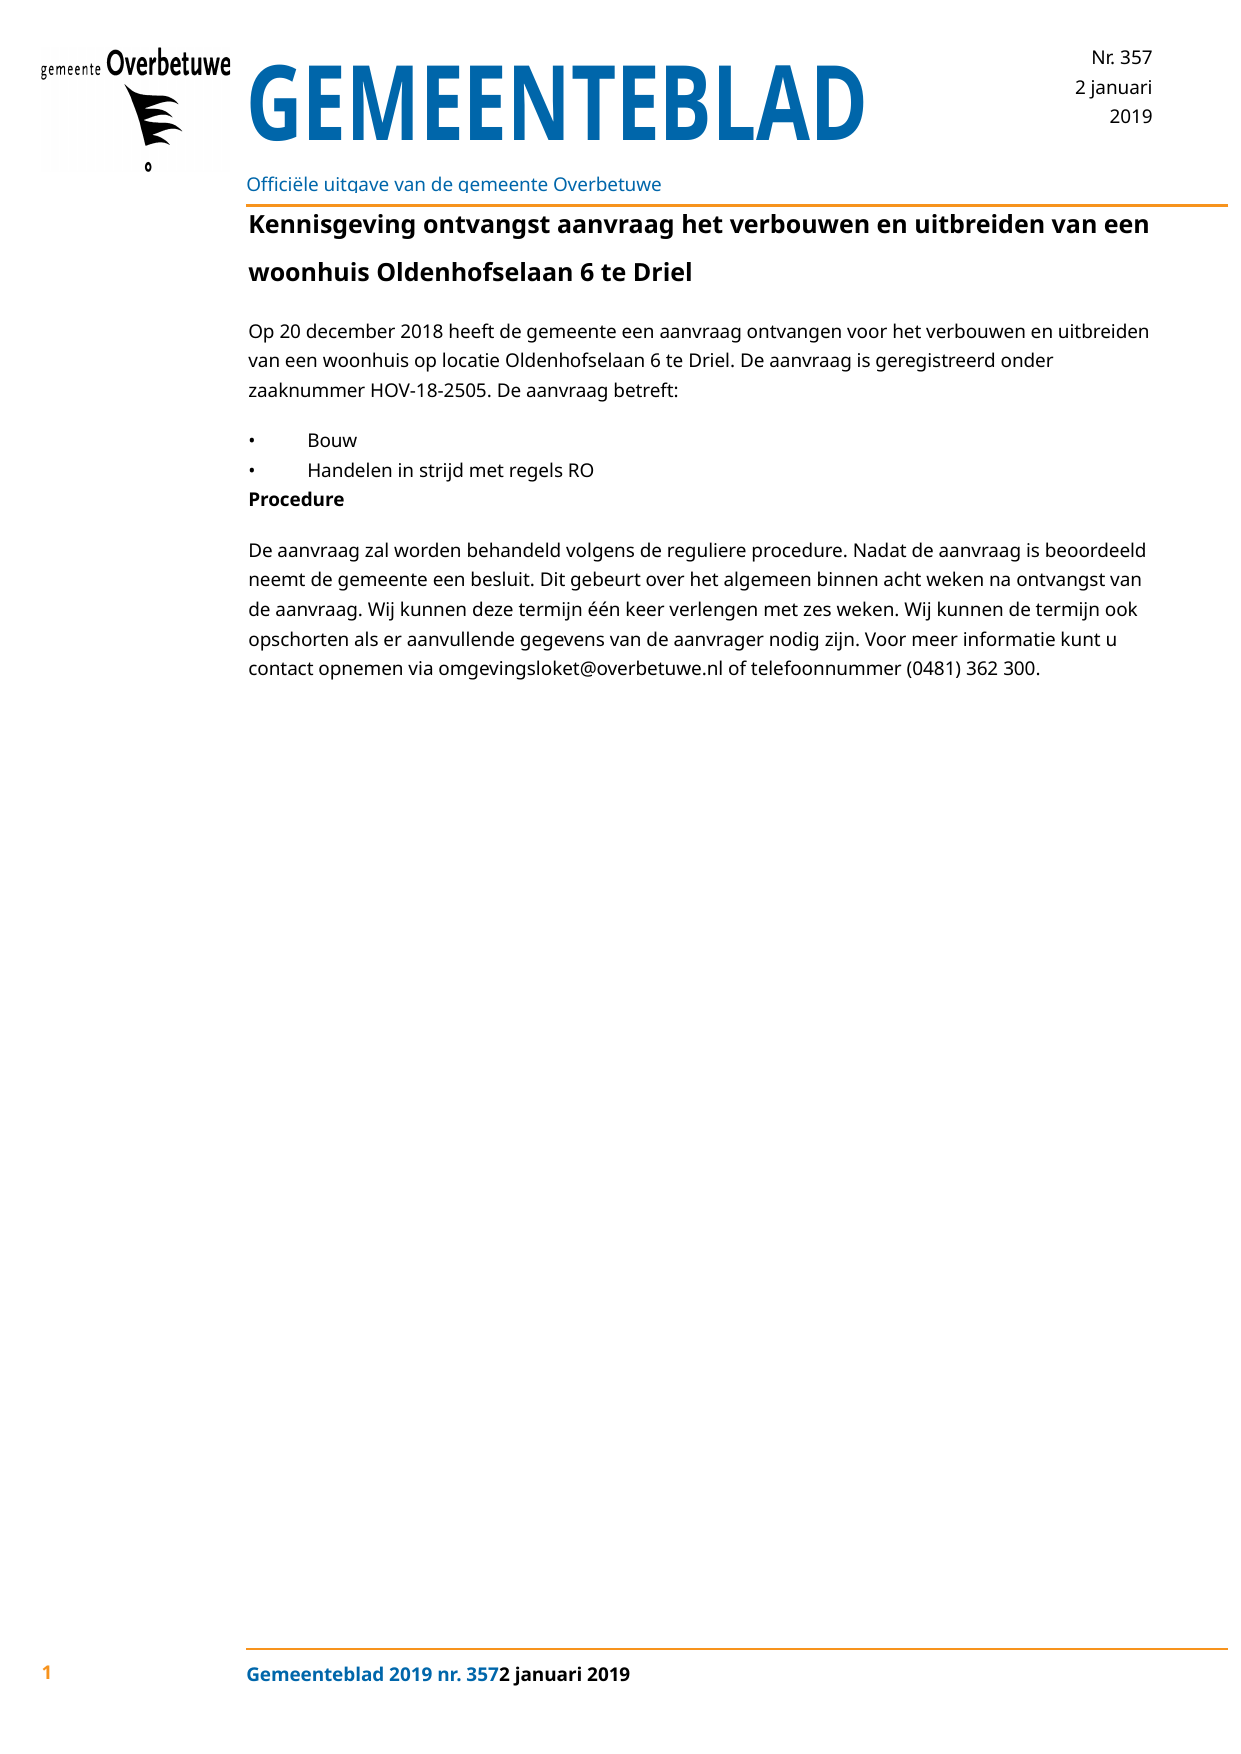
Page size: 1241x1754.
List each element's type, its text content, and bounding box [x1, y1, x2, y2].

list Bouw [248, 427, 1152, 453]
picture [41, 47, 231, 172]
text Op 20 december 2018 heeft de gemeente een aanvraag ontvangen voor het verbouwen en uitbreiden van een woonhuis op locatie Oldenhofselaan 6 te Driel. De aanvraag is geregistreerd onder zaaknummer HOV-18-2505. De aanvraag betreft: [248, 318, 1152, 403]
text De aanvraag zal worden behandeld volgens de reguliere procedure. Nadat de aanvraag is beoordeeld neemt de gemeente een besluit. Dit gebeurt over het algemeen binnen acht weken na ontvangst van de aanvraag. Wij kunnen deze termijn één keer verlengen met zes weken. Wij kunnen de termijn ook opschorten als er aanvullende gegevens van de aanvrager nodig zijn. Voor meer informatie kunt u contact opnemen via omgevingsloket@overbetuwe.nl of telefoonnummer (0481) 362 300. [248, 537, 1152, 681]
text Procedure [248, 487, 1152, 512]
list Handelen in strijd met regels RO [248, 457, 1152, 483]
text Kennisgeving ontvangst aanvraag het verbouwen en uitbreiden van een woonhuis Oldenhofselaan 6 te Driel [248, 207, 1152, 288]
